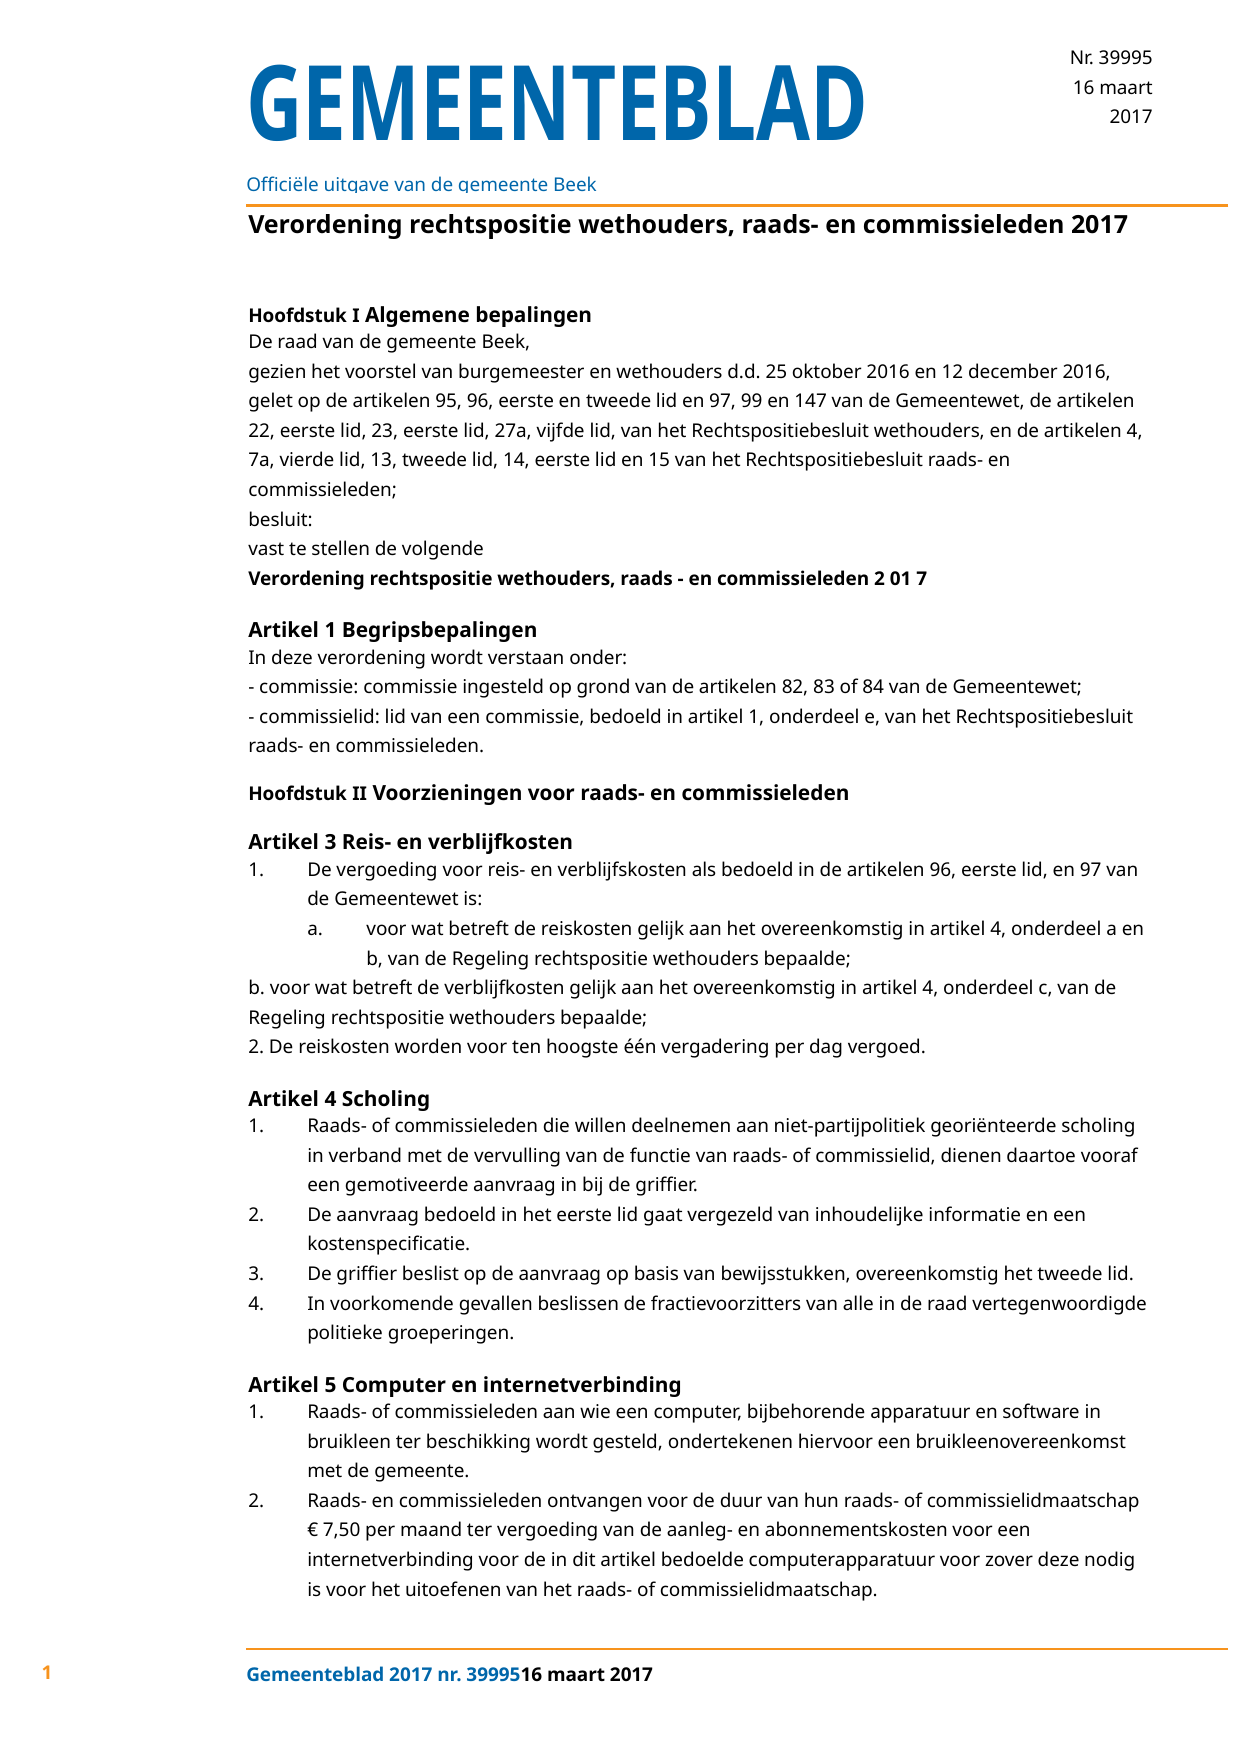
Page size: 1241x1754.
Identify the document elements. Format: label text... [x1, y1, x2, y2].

text Artikel 4 Scholing [248, 1084, 1152, 1112]
text Artikel 3 Reis- en verblijfkosten [248, 827, 1152, 856]
list voor wat betreft de reiskosten gelijk aan het overeenkomstig in artikel 4, onderdeel a en b, van de Regeling rechtspositie wethouders bepaalde; [307, 915, 1152, 970]
text Hoofdstuk I Algemene bepalingen [248, 300, 1152, 328]
text - commissie: commissie ingesteld op grond van de artikelen 82, 83 of 84 van de Gemeentewet; [248, 673, 1152, 699]
list De griffier beslist op de aanvraag op basis van bewijsstukken, overeenkomstig het tweede lid. [248, 1260, 1152, 1286]
text besluit: [248, 506, 1152, 532]
list De aanvraag bedoeld in het eerste lid gaat vergezeld van inhoudelijke informatie en een kostenspecificatie. [248, 1201, 1152, 1256]
list Raads- of commissieleden aan wie een computer, bijbehorende apparatuur en software in bruikleen ter beschikking wordt gesteld, ondertekenen hiervoor een bruikleenovereenkomst met de gemeente. [248, 1398, 1152, 1483]
list De vergoeding voor reis- en verblijfskosten als bedoeld in de artikelen 96, eerste lid, en 97 van de Gemeentewet is: [248, 856, 1152, 911]
list Raads- en commissieleden ontvangen voor de duur van hun raads- of commissielidmaatschap € 7,50 per maand ter vergoeding van de aanleg- en abonnementskosten voor een internetverbinding voor de in dit artikel bedoelde computerapparatuur voor zover deze nodig is voor het uitoefenen van het raads- of commissielidmaatschap. [248, 1487, 1152, 1601]
text b. voor wat betreft de verblijfkosten gelijk aan het overeenkomstig in artikel 4, onderdeel c, van de Regeling rechtspositie wethouders bepaalde; [248, 974, 1152, 1029]
list In voorkomende gevallen beslissen de fractievoorzitters van alle in de raad vertegenwoordigde politieke groeperingen. [248, 1290, 1152, 1345]
text Artikel 1 Begripsbepalingen [248, 615, 1152, 644]
text Verordening rechtspositie wethouders, raads - en commissieleden 2 01 7 [248, 565, 1152, 591]
text Hoofdstuk II Voorzieningen voor raads- en commissieleden [248, 778, 1152, 807]
picture [41, 47, 231, 172]
text gelet op de artikelen 95, 96, eerste en tweede lid en 97, 99 en 147 van de Gemeentewet, de artikelen 22, eerste lid, 23, eerste lid, 27a, vijfde lid, van het Rechtspositiebesluit wethouders, en de artikelen 4, 7a, vierde lid, 13, tweede lid, 14, eerste lid en 15 van het Rechtspositiebesluit raads- en commissieleden; [248, 387, 1152, 502]
text De raad van de gemeente Beek, [248, 328, 1152, 354]
text 2. De reiskosten worden voor ten hoogste één vergadering per dag vergoed. [248, 1033, 1152, 1059]
text Verordening rechtspositie wethouders, raads- en commissieleden 2017 [248, 207, 1152, 241]
text Artikel 5 Computer en internetverbinding [248, 1370, 1152, 1398]
text vast te stellen de volgende [248, 535, 1152, 561]
text gezien het voorstel van burgemeester en wethouders d.d. 25 oktober 2016 en 12 december 2016, [248, 358, 1152, 384]
text In deze verordening wordt verstaan onder: [248, 644, 1152, 669]
list Raads- of commissieleden die willen deelnemen aan niet-partijpolitiek georiënteerde scholing in verband met de vervulling van de functie van raads- of commissielid, dienen daartoe vooraf een gemotiveerde aanvraag in bij de griffier. [248, 1112, 1152, 1197]
text - commissielid: lid van een commissie, bedoeld in artikel 1, onderdeel e, van het Rechtspositiebesluit raads- en commissieleden. [248, 703, 1152, 758]
